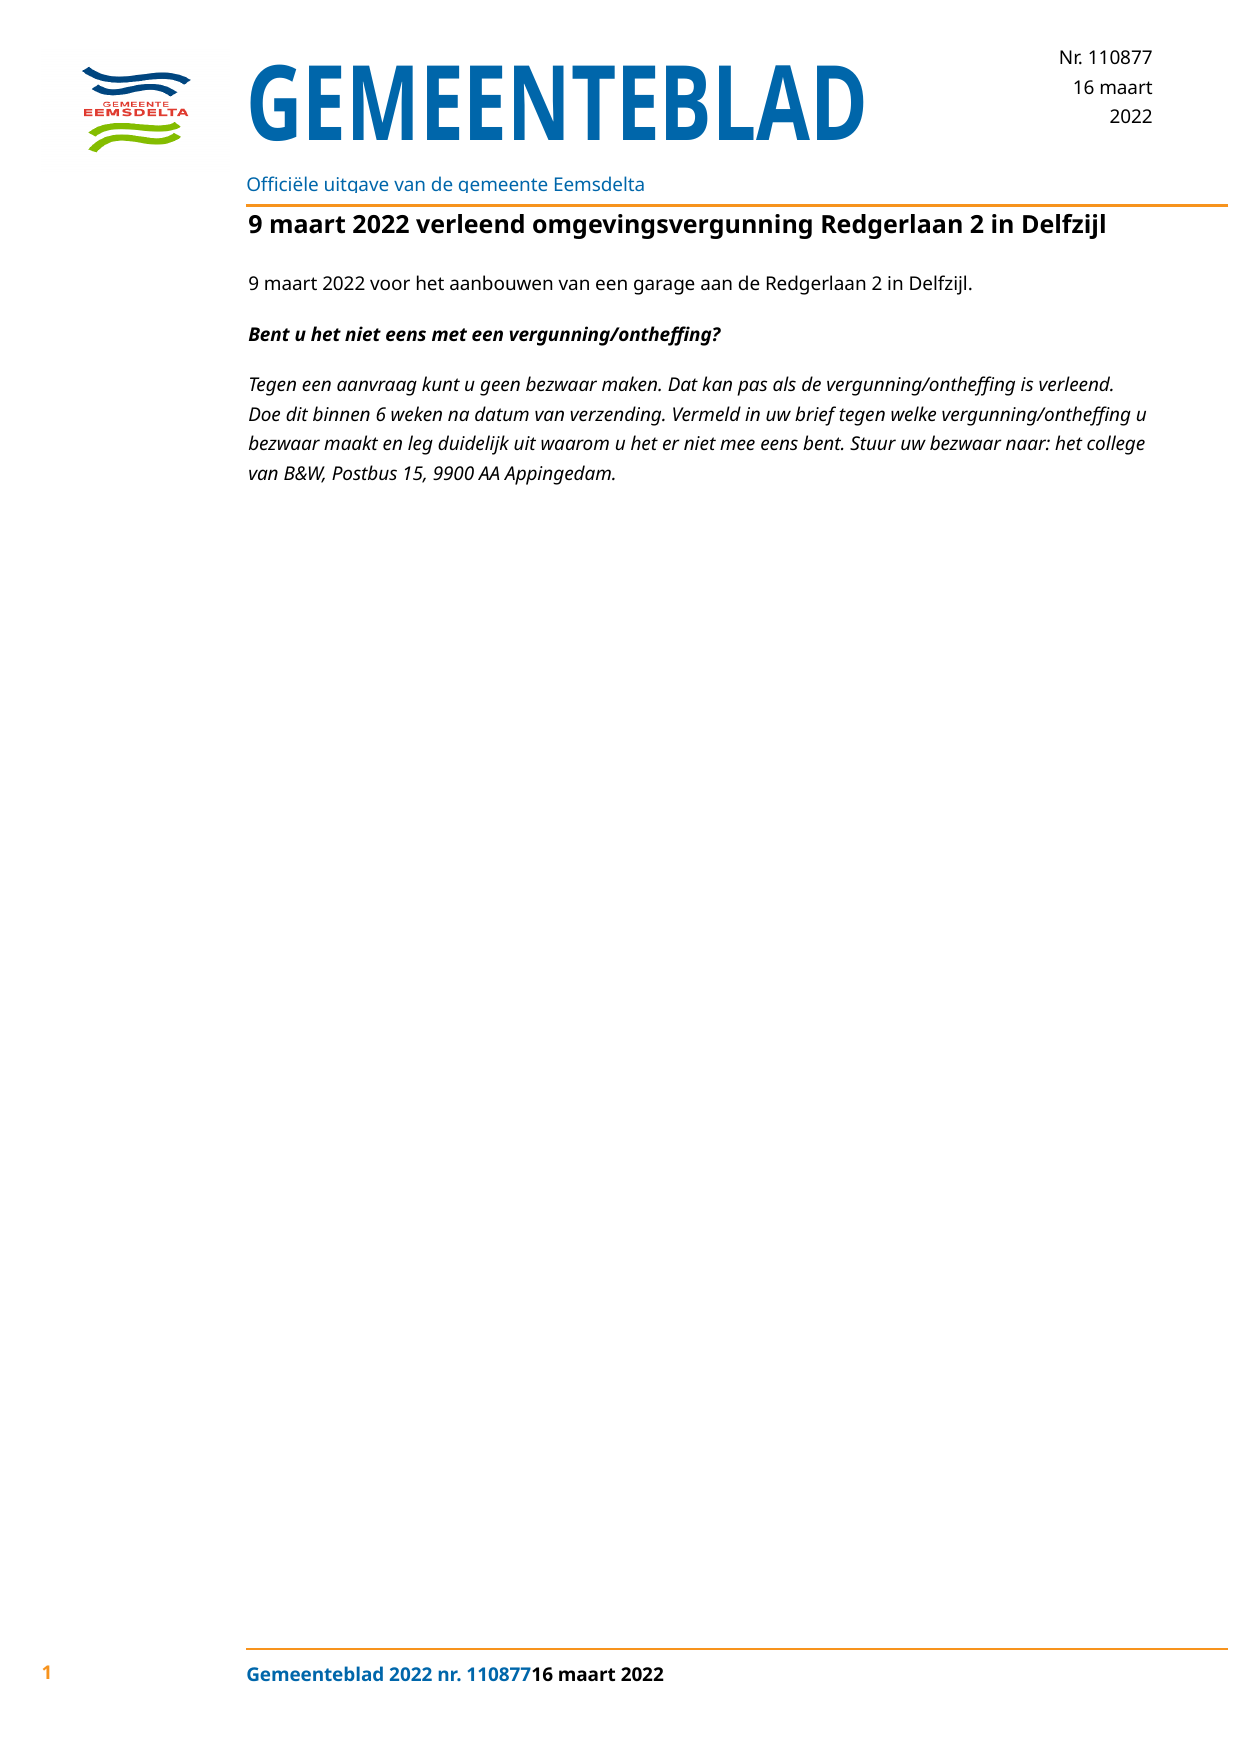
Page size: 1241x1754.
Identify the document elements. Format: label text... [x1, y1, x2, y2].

picture [41, 47, 231, 172]
text 9 maart 2022 voor het aanbouwen van een garage aan de Redgerlaan 2 in Delfzijl. [248, 270, 1152, 296]
text Tegen een aanvraag kunt u geen bezwaar maken. Dat kan pas als de vergunning/ontheffing is verleend. Doe dit binnen 6 weken na datum van verzending. Vermeld in uw brief tegen welke vergunning/ontheffing u bezwaar maakt en leg duidelijk uit waarom u het er niet mee eens bent. Stuur uw bezwaar naar: het college van B&W, Postbus 15, 9900 AA Appingedam. [248, 371, 1152, 486]
text Bent u het niet eens met een vergunning/ontheffing? [248, 321, 1152, 346]
text 9 maart 2022 verleend omgevingsvergunning Redgerlaan 2 in Delfzijl [248, 207, 1152, 241]
